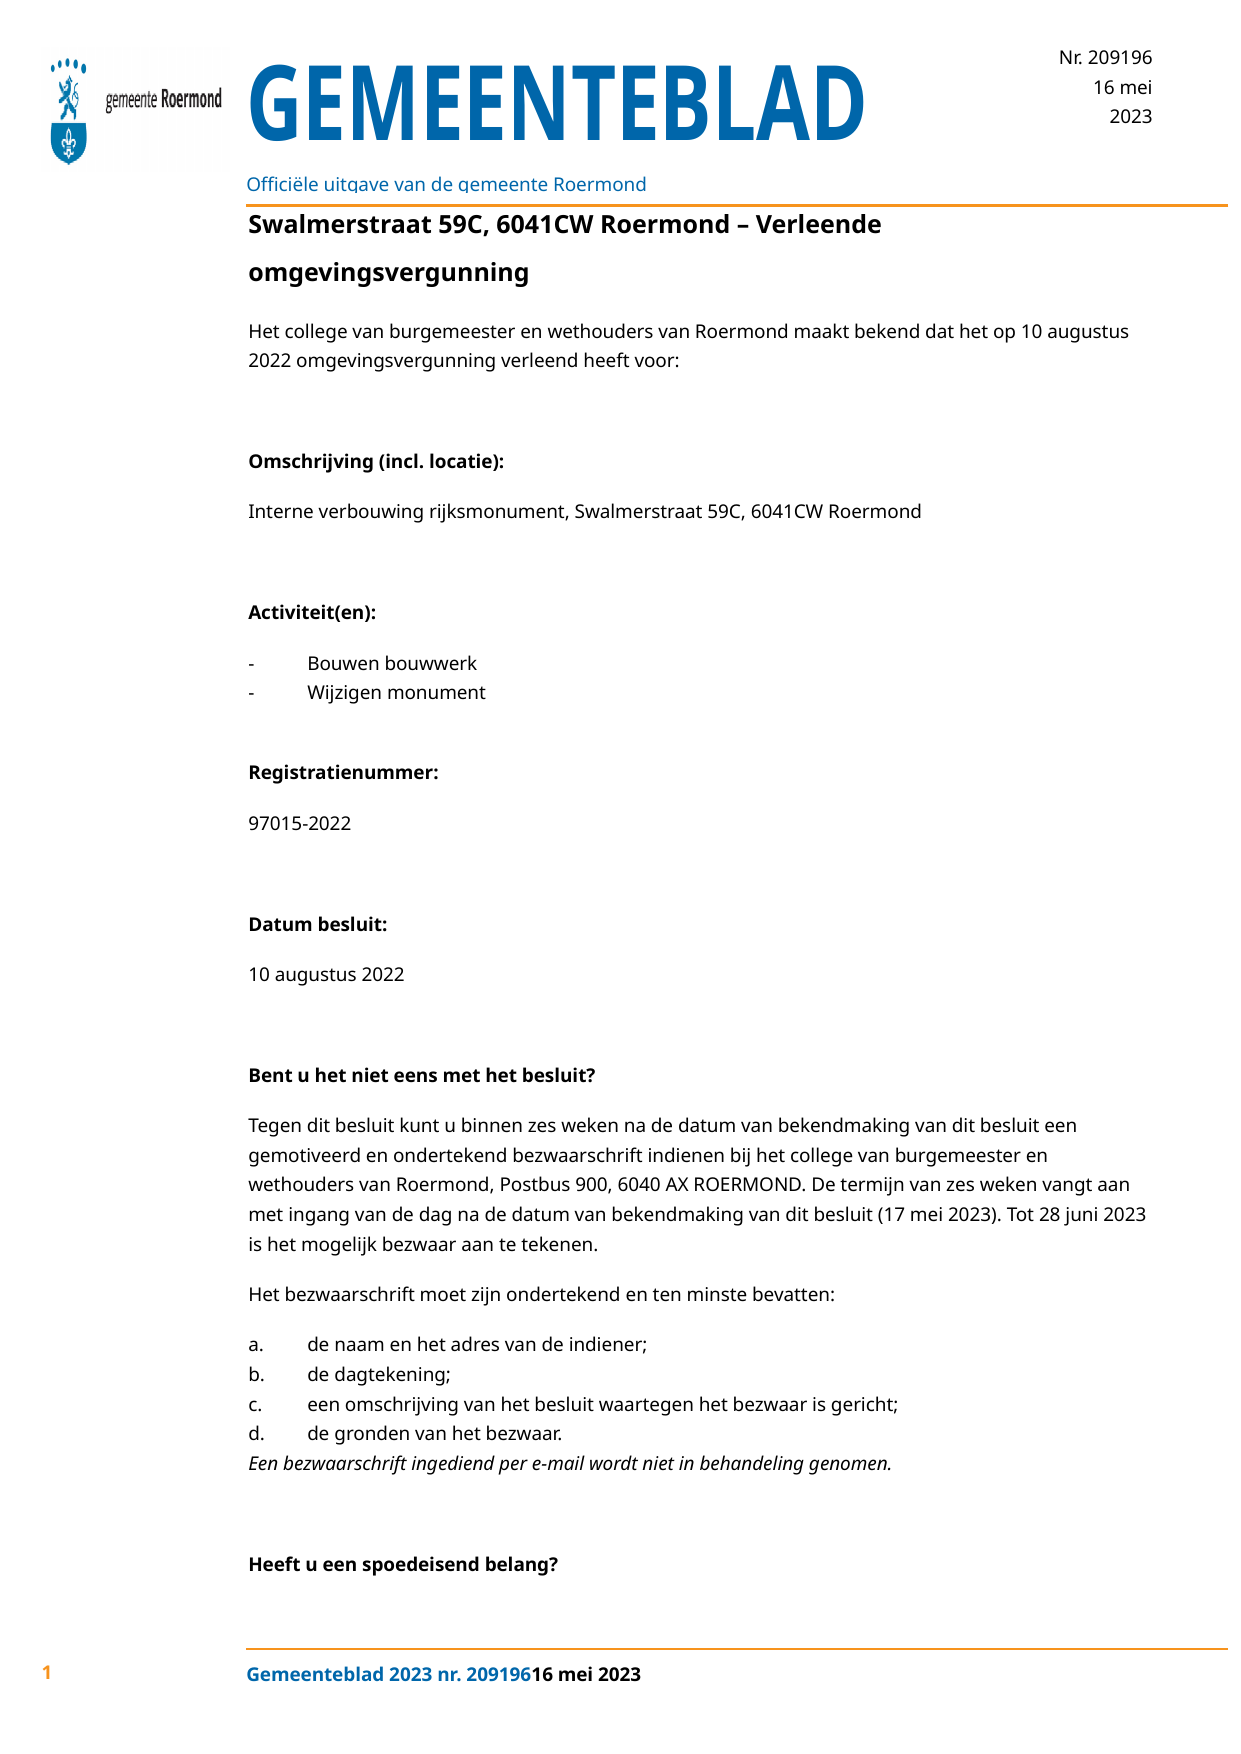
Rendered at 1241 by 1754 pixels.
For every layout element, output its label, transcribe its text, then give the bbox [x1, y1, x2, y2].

text Het college van burgemeester en wethouders van Roermond maakt bekend dat het op 10 augustus 2022 omgevingsvergunning verleend heeft voor: [248, 318, 1152, 373]
text Interne verbouwing rijksmonument, Swalmerstraat 59C, 6041CW Roermond [248, 499, 1152, 524]
list Bouwen bouwwerk [248, 650, 1152, 676]
text Tegen dit besluit kunt u binnen zes weken na de datum van bekendmaking van dit besluit een gemotiveerd en ondertekend bezwaarschrift indienen bij het college van burgemeester en wethouders van Roermond, Postbus 900, 6040 AX ROERMOND. De termijn van zes weken vangt aan met ingang van de dag na de datum van bekendmaking van dit besluit (17 mei 2023). Tot 28 juni 2023 is het mogelijk bezwaar aan te tekenen. [248, 1112, 1152, 1257]
list de gronden van het bezwaar. [248, 1420, 1152, 1446]
list de dagtekening; [248, 1361, 1152, 1387]
text Activiteit(en): [248, 599, 1152, 625]
text Datum besluit: [248, 911, 1152, 937]
list de naam en het adres van de indiener; [248, 1332, 1152, 1357]
text Omschrijving (incl. locatie): [248, 448, 1152, 474]
picture [41, 47, 231, 172]
text Bent u het niet eens met het besluit? [248, 1062, 1152, 1088]
text 97015-2022 [248, 810, 1152, 836]
text Registratienummer: [248, 759, 1152, 785]
text 10 augustus 2022 [248, 961, 1152, 987]
list Wijzigen monument [248, 679, 1152, 705]
text Het bezwaarschrift moet zijn ondertekend en ten minste bevatten: [248, 1281, 1152, 1307]
text Heeft u een spoedeisend belang? [248, 1551, 1152, 1577]
text Een bezwaarschrift ingediend per e-mail wordt niet in behandeling genomen. [248, 1450, 1152, 1476]
text Swalmerstraat 59C, 6041CW Roermond – Verleende omgevingsvergunning [248, 207, 1152, 288]
list een omschrijving van het besluit waartegen het bezwaar is gericht; [248, 1391, 1152, 1417]
